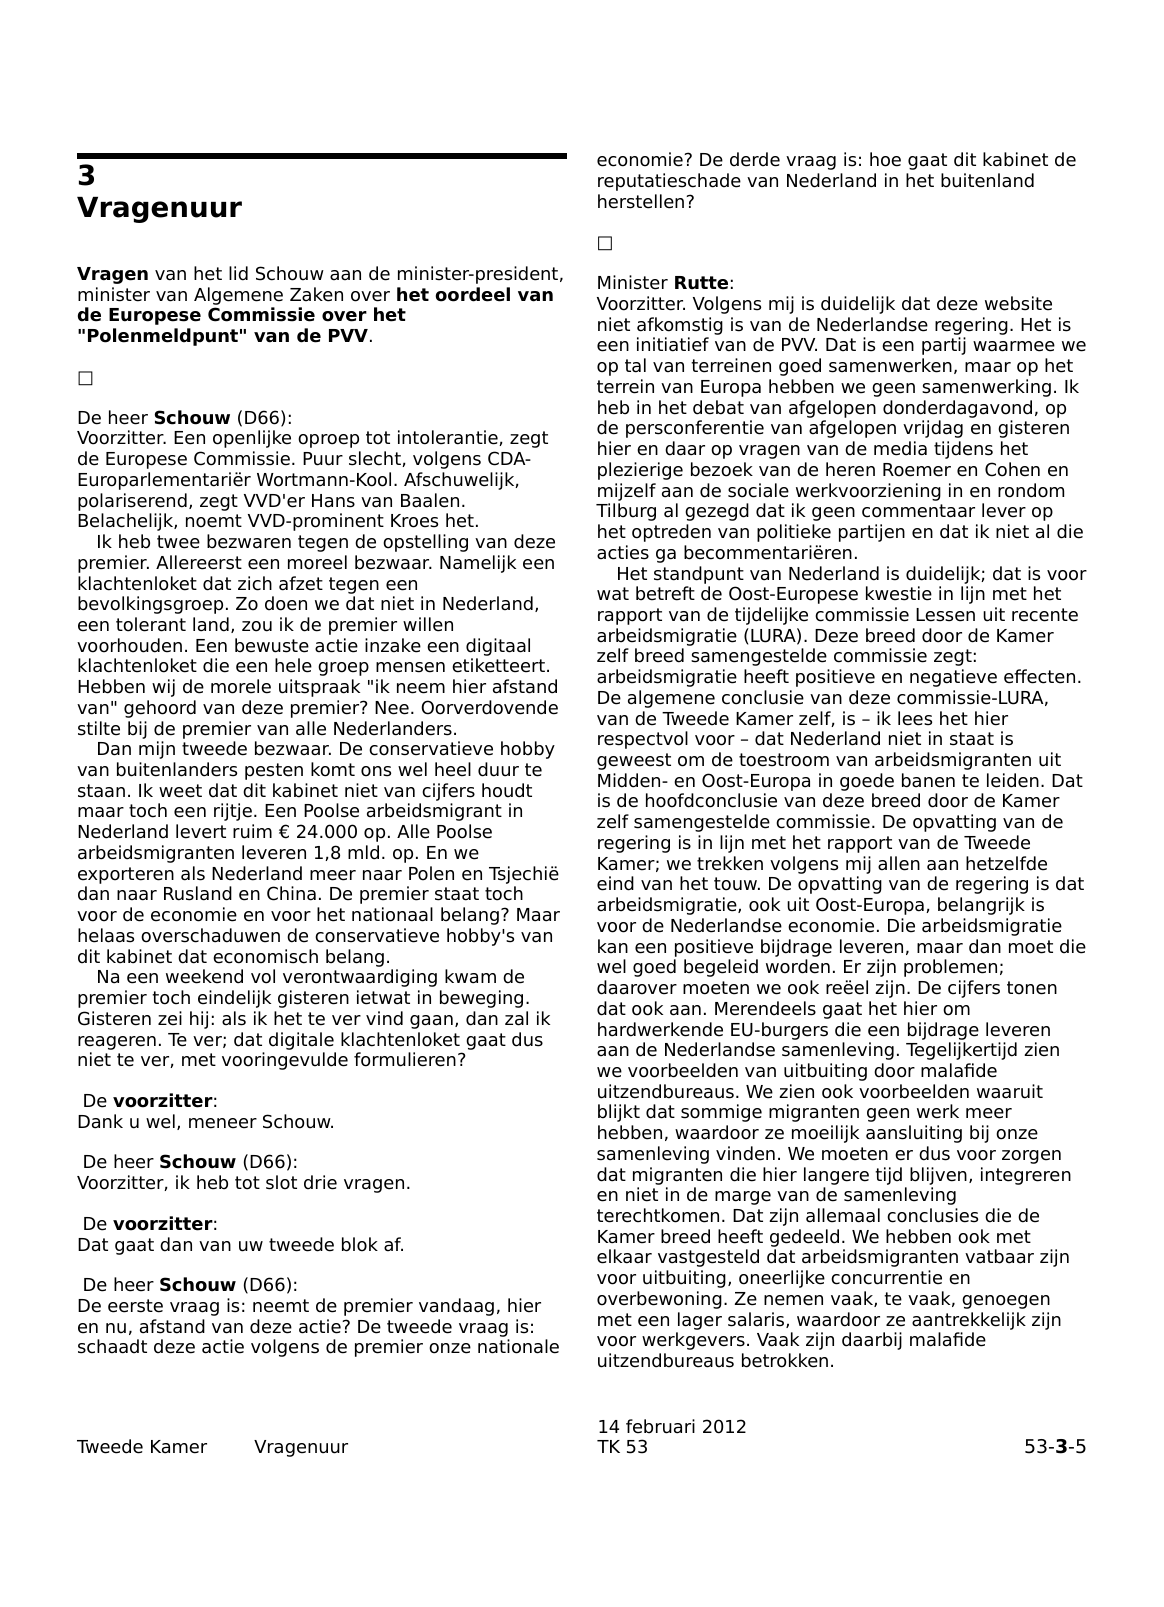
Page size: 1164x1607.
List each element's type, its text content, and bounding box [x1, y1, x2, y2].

text De voorzitter: [77, 1214, 567, 1234]
title 3 Vragenuur [77, 159, 567, 224]
text □ [77, 367, 567, 387]
text De eerste vraag is: neemt de premier vandaag, hier en nu, afstand van deze actie? De tweede vraag is: schaadt deze actie volgens de premier onze nationale [77, 1296, 567, 1358]
text Dank u wel, meneer Schouw. [77, 1112, 567, 1132]
text Voorzitter. Volgens mij is duidelijk dat deze website niet afkomstig is van de Nederlandse regering. Het is een initiatief van de PVV. Dat is een partij waarmee we op tal van terreinen goed samenwerken, maar op het terrein van Europa hebben we geen samenwerking. Ik heb in het debat van afgelopen donderdagavond, op de persconferentie van afgelopen vrijdag en gisteren hier en daar op vragen van de media tijdens het plezierige bezoek van de heren Roemer en Cohen en mijzelf aan de sociale werkvoorziening in en rondom Tilburg al gezegd dat ik geen commentaar lever op het optreden van politieke partijen en dat ik niet al die acties ga becommentariëren. [596, 294, 1087, 563]
text Voorzitter. Een openlijke oproep tot intolerantie, zegt de Europese Commissie. Puur slecht, volgens CDA-Europarlementariër Wortmann-Kool. Afschuwelijk, polariserend, zegt VVD'er Hans van Baalen. Belachelijk, noemt VVD-prominent Kroes het. [77, 428, 567, 532]
text De heer Schouw (D66): [77, 1275, 567, 1296]
text economie? De derde vraag is: hoe gaat dit kabinet de reputatieschade van Nederland in het buitenland herstellen? [596, 150, 1087, 212]
text Minister Rutte: [596, 273, 1087, 294]
text De voorzitter: [77, 1091, 567, 1112]
text Dan mijn tweede bezwaar. De conservatieve hobby van buitenlanders pesten komt ons wel heel duur te staan. Ik weet dat dit kabinet niet van cijfers houdt maar toch een rijtje. Een Poolse arbeidsmigrant in Nederland levert ruim € 24.000 op. Alle Poolse arbeidsmigranten leveren 1,8 mld. op. En we exporteren als Nederland meer naar Polen en Tsjechië dan naar Rusland en China. De premier staat toch voor de economie en voor het nationaal belang? Maar helaas overschaduwen de conservatieve hobby's van dit kabinet dat economisch belang. [77, 739, 567, 967]
text Dat gaat dan van uw tweede blok af. [77, 1234, 567, 1255]
text De heer Schouw (D66): [77, 1152, 567, 1173]
text Na een weekend vol verontwaardiging kwam de premier toch eindelijk gisteren ietwat in beweging. Gisteren zei hij: als ik het te ver vind gaan, dan zal ik reageren. Te ver; dat digitale klachtenloket gaat dus niet te ver, met vooringevulde formulieren? [77, 967, 567, 1071]
text □ [596, 232, 1087, 253]
text Vragen van het lid Schouw aan de minister-president, minister van Algemene Zaken over het oordeel van de Europese Commissie over het "Polenmeldpunt" van de PVV. [77, 264, 567, 347]
text De heer Schouw (D66): [77, 407, 567, 428]
text Voorzitter, ik heb tot slot drie vragen. [77, 1173, 567, 1194]
text Het standpunt van Nederland is duidelijk; dat is voor wat betreft de Oost-Europese kwestie in lijn met het rapport van de tijdelijke commissie Lessen uit recente arbeidsmigratie (LURA). Deze breed door de Kamer zelf breed samengestelde commissie zegt: arbeidsmigratie heeft positieve en negatieve effecten. De algemene conclusie van deze commissie-LURA, van de Tweede Kamer zelf, is – ik lees het hier respectvol voor – dat Nederland niet in staat is geweest om de toestroom van arbeidsmigranten uit Midden- en Oost-Europa in goede banen te leiden. Dat is de hoofdconclusie van deze breed door de Kamer zelf samengestelde commissie. De opvatting van de regering is in lijn met het rapport van de Tweede Kamer; we trekken volgens mij allen aan hetzelfde eind van het touw. De opvatting van de regering is dat arbeidsmigratie, ook uit Oost-Europa, belangrijk is voor de Nederlandse economie. Die arbeidsmigratie kan een positieve bijdrage leveren, maar dan moet die wel goed begeleid worden. Er zijn problemen; daarover moeten we ook reëel zijn. De cijfers tonen dat ook aan. Merendeels gaat het hier om hardwerkende EU-burgers die een bijdrage leveren aan de Nederlandse samenleving. Tegelijkertijd zien we voorbeelden van uitbuiting door malafide uitzendbureaus. We zien ook voorbeelden waaruit blijkt dat sommige migranten geen werk meer hebben, waardoor ze moeilijk aansluiting bij onze samenleving vinden. We moeten er dus voor zorgen dat migranten die hier langere tijd blijven, integreren en niet in de marge van de samenleving terechtkomen. Dat zijn allemaal conclusies die de Kamer breed heeft gedeeld. We hebben ook met elkaar vastgesteld dat arbeidsmigranten vatbaar zijn voor uitbuiting, oneerlijke concurrentie en overbewoning. Ze nemen vaak, te vaak, genoegen met een lager salaris, waardoor ze aantrekkelijk zijn voor werkgevers. Vaak zijn daarbij malafide uitzendbureaus betrokken. [596, 563, 1087, 1372]
text Ik heb twee bezwaren tegen de opstelling van deze premier. Allereerst een moreel bezwaar. Namelijk een klachtenloket dat zich afzet tegen een bevolkingsgroep. Zo doen we dat niet in Nederland, een tolerant land, zou ik de premier willen voorhouden. Een bewuste actie inzake een digitaal klachtenloket die een hele groep mensen etiketteert. Hebben wij de morele uitspraak "ik neem hier afstand van" gehoord van deze premier? Nee. Oorverdovende stilte bij de premier van alle Nederlanders. [77, 532, 567, 739]
